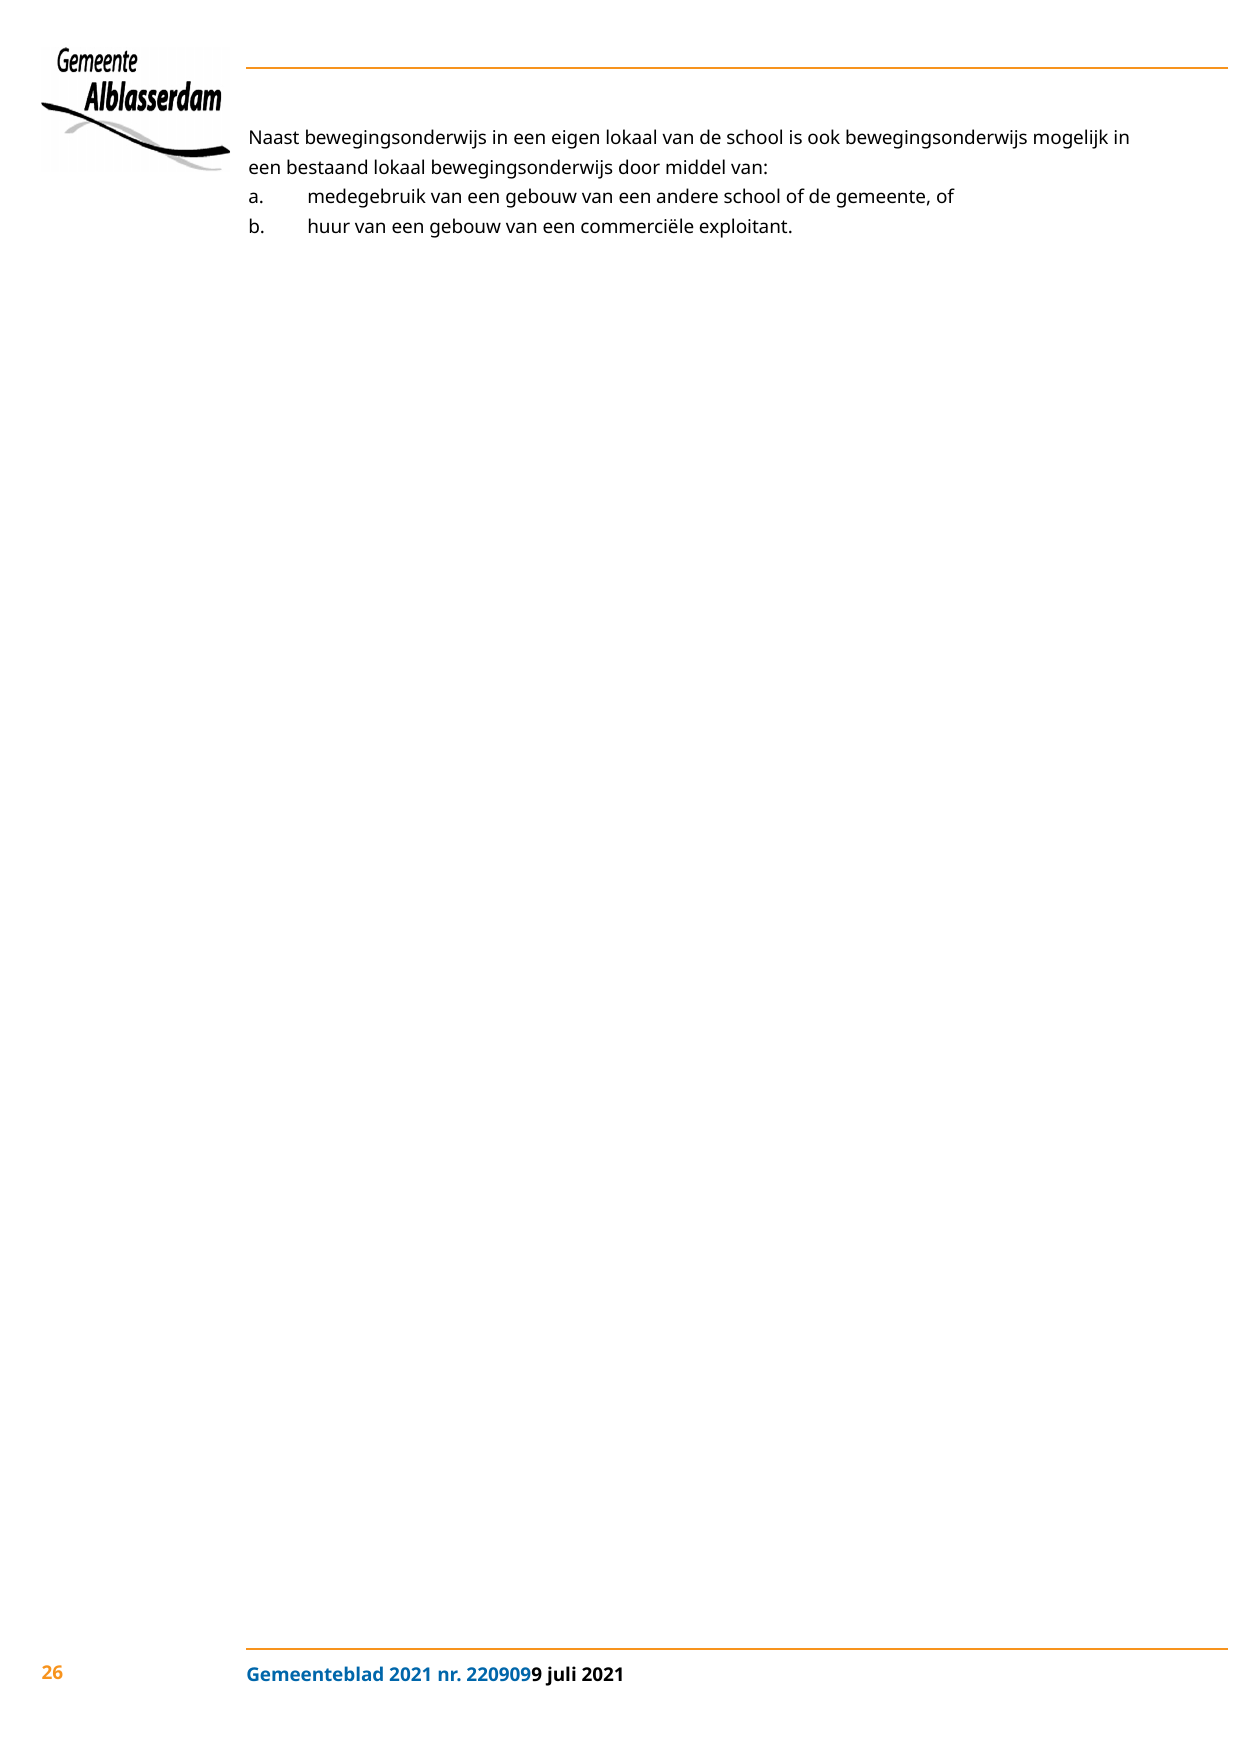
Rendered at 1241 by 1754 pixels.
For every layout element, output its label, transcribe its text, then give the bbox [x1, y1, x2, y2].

picture [41, 47, 231, 172]
list huur van een gebouw van een commerciële exploitant. [248, 213, 1152, 239]
text Naast bewegingsonderwijs in een eigen lokaal van de school is ook bewegingsonderwijs mogelijk in een bestaand lokaal bewegingsonderwijs door middel van: [248, 124, 1152, 180]
list medegebruik van een gebouw van een andere school of de gemeente, of [248, 183, 1152, 209]
